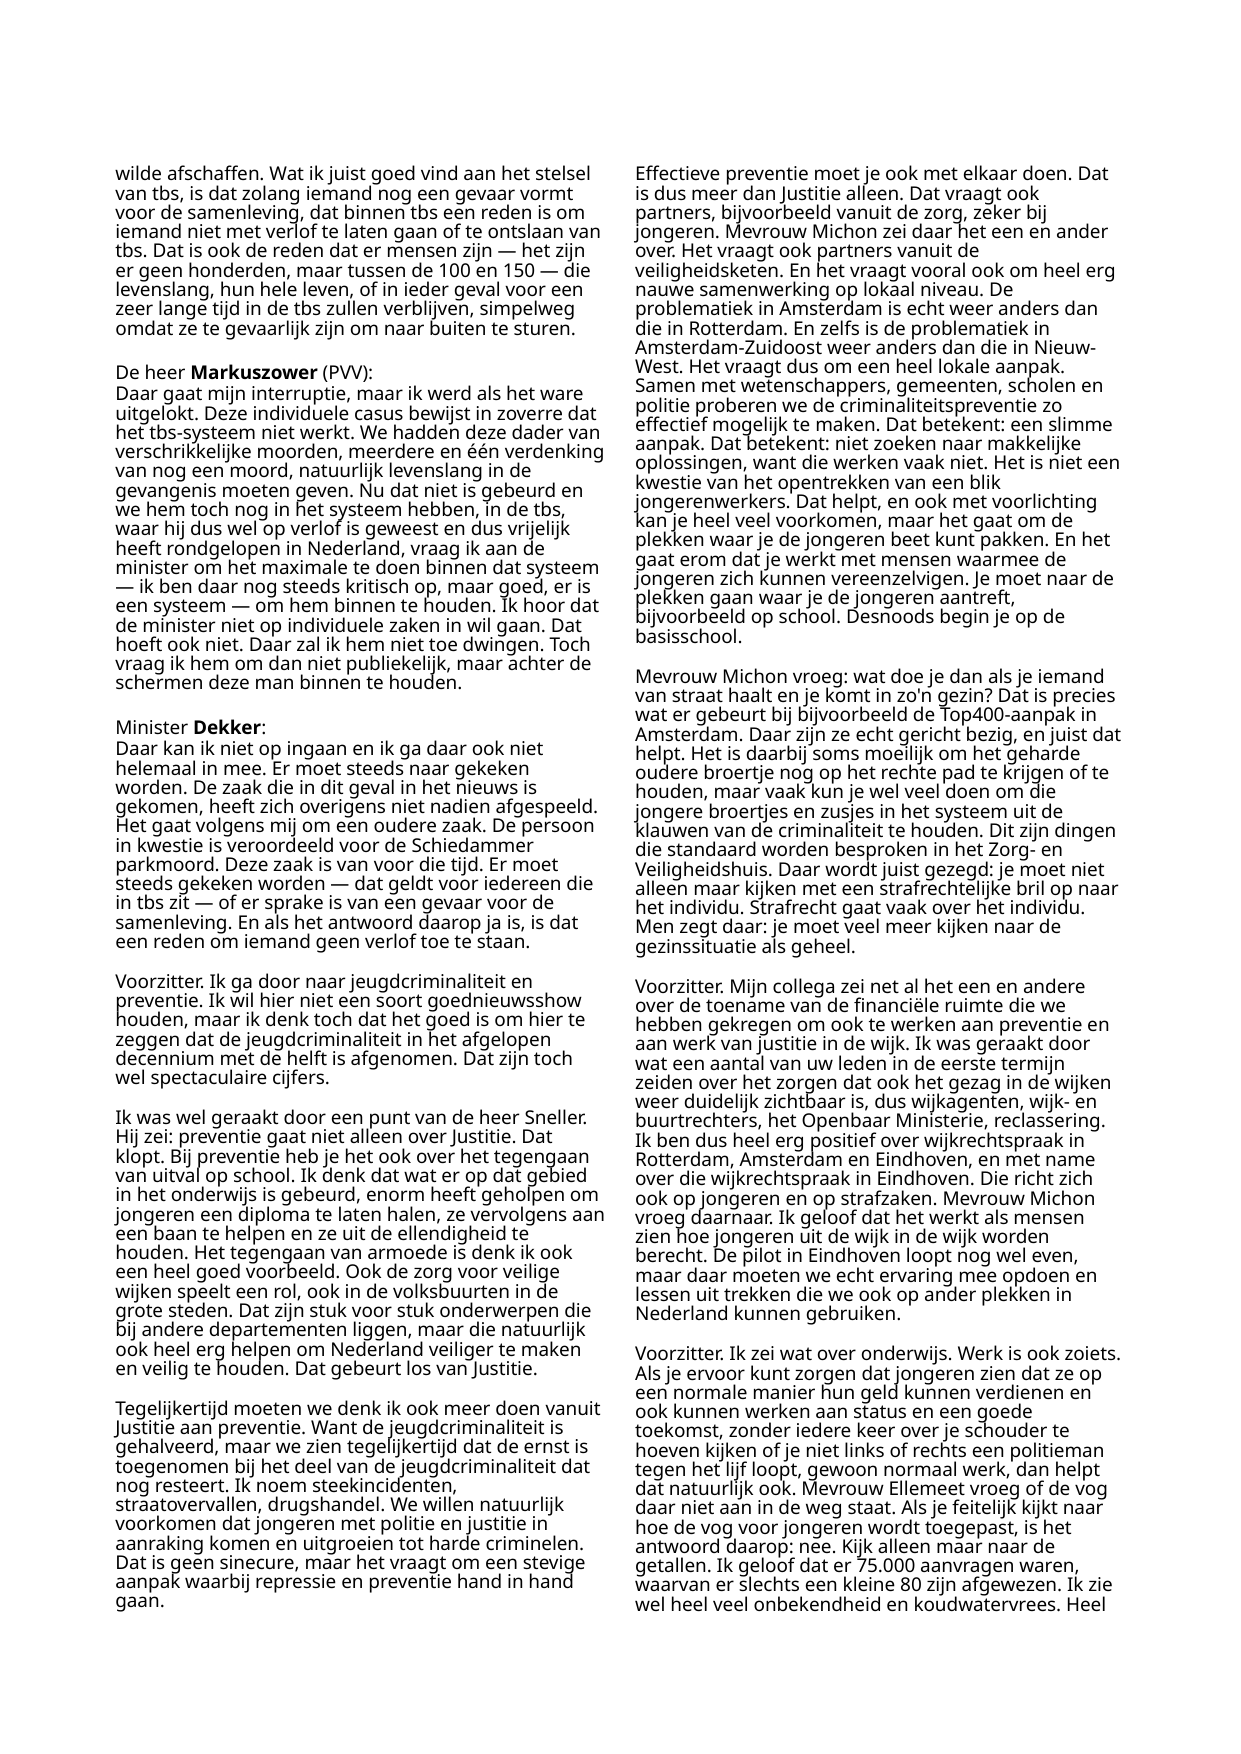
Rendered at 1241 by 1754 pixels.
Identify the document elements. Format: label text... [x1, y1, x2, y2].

text Minister Dekker: [115, 714, 605, 740]
text Voorzitter. Ik zei wat over onderwijs. Werk is ook zoiets. Als je ervoor kunt zorgen dat jongeren zien dat ze op een normale manier hun geld kunnen verdienen en ook kunnen werken aan status en een goede toekomst, zonder iedere keer over je schouder te hoeven kijken of je niet links of rechts een politieman tegen het lijf loopt, gewoon normaal werk, dan helpt dat natuurlijk ook. Mevrouw Ellemeet vroeg of de vog daar niet aan in de weg staat. Als je feitelijk kijkt naar hoe de vog voor jongeren wordt toegepast, is het antwoord daarop: nee. Kijk alleen maar naar de getallen. Ik geloof dat er 75.000 aanvragen waren, waarvan er slechts een kleine 80 zijn afgewezen. Ik zie wel heel veel onbekendheid en koudwatervrees. Heel [635, 1345, 1125, 1615]
text Ik was wel geraakt door een punt van de heer Sneller. Hij zei: preventie gaat niet alleen over Justitie. Dat klopt. Bij preventie heb je het ook over het tegengaan van uitval op school. Ik denk dat wat er op dat gebied in het onderwijs is gebeurd, enorm heeft geholpen om jongeren een diploma te laten halen, ze vervolgens aan een baan te helpen en ze uit de ellendigheid te houden. Het tegengaan van armoede is denk ik ook een heel goed voorbeeld. Ook de zorg voor veilige wijken speelt een rol, ook in de volksbuurten in de grote steden. Dat zijn stuk voor stuk onderwerpen die bij andere departementen liggen, maar die natuurlijk ook heel erg helpen om Nederland veiliger te maken en veilig te houden. Dat gebeurt los van Justitie. [115, 1109, 605, 1379]
text Voorzitter. Mijn collega zei net al het een en andere over de toename van de financiële ruimte die we hebben gekregen om ook te werken aan preventie en aan werk van justitie in de wijk. Ik was geraakt door wat een aantal van uw leden in de eerste termijn zeiden over het zorgen dat ook het gezag in de wijken weer duidelijk zichtbaar is, dus wijkagenten, wijk- en buurtrechters, het Openbaar Ministerie, reclassering. Ik ben dus heel erg positief over wijkrechtspraak in Rotterdam, Amsterdam en Eindhoven, en met name over die wijkrechtspraak in Eindhoven. Die richt zich ook op jongeren en op strafzaken. Mevrouw Michon vroeg daarnaar. Ik geloof dat het werkt als mensen zien hoe jongeren uit de wijk in de wijk worden berecht. De pilot in Eindhoven loopt nog wel even, maar daar moeten we echt ervaring mee opdoen en lessen uit trekken die we ook op ander plekken in Nederland kunnen gebruiken. [635, 978, 1125, 1324]
text De heer Markuszower (PVV): [115, 359, 605, 385]
text Voorzitter. Ik ga door naar jeugdcriminaliteit en preventie. Ik wil hier niet een soort goednieuwsshow houden, maar ik denk toch dat het goed is om hier te zeggen dat de jeugdcriminaliteit in het afgelopen decennium met de helft is afgenomen. Dat zijn toch wel spectaculaire cijfers. [115, 973, 605, 1088]
text Daar gaat mijn interruptie, maar ik werd als het ware uitgelokt. Deze individuele casus bewijst in zoverre dat het tbs-systeem niet werkt. We hadden deze dader van verschrikkelijke moorden, meerdere en één verdenking van nog een moord, natuurlijk levenslang in de gevangenis moeten geven. Nu dat niet is gebeurd en we hem toch nog in het systeem hebben, in de tbs, waar hij dus wel op verlof is geweest en dus vrijelijk heeft rondgelopen in Nederland, vraag ik aan de minister om het maximale te doen binnen dat systeem — ik ben daar nog steeds kritisch op, maar goed, er is een systeem — om hem binnen te houden. Ik hoor dat de minister niet op individuele zaken in wil gaan. Dat hoeft ook niet. Daar zal ik hem niet toe dwingen. Toch vraag ik hem om dan niet publiekelijk, maar achter de schermen deze man binnen te houden. [115, 385, 605, 694]
text Effectieve preventie moet je ook met elkaar doen. Dat is dus meer dan Justitie alleen. Dat vraagt ook partners, bijvoorbeeld vanuit de zorg, zeker bij jongeren. Mevrouw Michon zei daar het een en ander over. Het vraagt ook partners vanuit de veiligheidsketen. En het vraagt vooral ook om heel erg nauwe samenwerking op lokaal niveau. De problematiek in Amsterdam is echt weer anders dan die in Rotterdam. En zelfs is de problematiek in Amsterdam-Zuidoost weer anders dan die in Nieuw-West. Het vraagt dus om een heel lokale aanpak. Samen met wetenschappers, gemeenten, scholen en politie proberen we de criminaliteitspreventie zo effectief mogelijk te maken. Dat betekent: een slimme aanpak. Dat betekent: niet zoeken naar makkelijke oplossingen, want die werken vaak niet. Het is niet een kwestie van het opentrekken van een blik jongerenwerkers. Dat helpt, en ook met voorlichting kan je heel veel voorkomen, maar het gaat om de plekken waar je de jongeren beet kunt pakken. En het gaat erom dat je werkt met mensen waarmee de jongeren zich kunnen vereenzelvigen. Je moet naar de plekken gaan waar je de jongeren aantreft, bijvoorbeeld op school. Desnoods begin je op de basisschool. [635, 165, 1125, 647]
text Tegelijkertijd moeten we denk ik ook meer doen vanuit Justitie aan preventie. Want de jeugdcriminaliteit is gehalveerd, maar we zien tegelijkertijd dat de ernst is toegenomen bij het deel van de jeugdcriminaliteit dat nog resteert. Ik noem steekincidenten, straatovervallen, drugshandel. We willen natuurlijk voorkomen dat jongeren met politie en justitie in aanraking komen en uitgroeien tot harde criminelen. Dat is geen sinecure, maar het vraagt om een stevige aanpak waarbij repressie en preventie hand in hand gaan. [115, 1400, 605, 1612]
text Mevrouw Michon vroeg: wat doe je dan als je iemand van straat haalt en je komt in zo'n gezin? Dat is precies wat er gebeurt bij bijvoorbeeld de Top400-aanpak in Amsterdam. Daar zijn ze echt gericht bezig, en juist dat helpt. Het is daarbij soms moeilijk om het geharde oudere broertje nog op het rechte pad te krijgen of te houden, maar vaak kun je wel veel doen om die jongere broertjes en zusjes in het systeem uit de klauwen van de criminaliteit te houden. Dit zijn dingen die standaard worden besproken in het Zorg- en Veiligheidshuis. Daar wordt juist gezegd: je moet niet alleen maar kijken met een strafrechtelijke bril op naar het individu. Strafrecht gaat vaak over het individu. Men zegt daar: je moet veel meer kijken naar de gezinssituatie als geheel. [635, 668, 1125, 957]
text wilde afschaffen. Wat ik juist goed vind aan het stelsel van tbs, is dat zolang iemand nog een gevaar vormt voor de samenleving, dat binnen tbs een reden is om iemand niet met verlof te laten gaan of te ontslaan van tbs. Dat is ook de reden dat er mensen zijn — het zijn er geen honderden, maar tussen de 100 en 150 — die levenslang, hun hele leven, of in ieder geval voor een zeer lange tijd in de tbs zullen verblijven, simpelweg omdat ze te gevaarlijk zijn om naar buiten te sturen. [115, 165, 605, 339]
text Daar kan ik niet op ingaan en ik ga daar ook niet helemaal in mee. Er moet steeds naar gekeken worden. De zaak die in dit geval in het nieuws is gekomen, heeft zich overigens niet nadien afgespeeld. Het gaat volgens mij om een oudere zaak. De persoon in kwestie is veroordeeld voor de Schiedammer parkmoord. Deze zaak is van voor die tijd. Er moet steeds gekeken worden — dat geldt voor iedereen die in tbs zit — of er sprake is van een gevaar voor de samenleving. En als het antwoord daarop ja is, is dat een reden om iemand geen verlof toe te staan. [115, 740, 605, 952]
